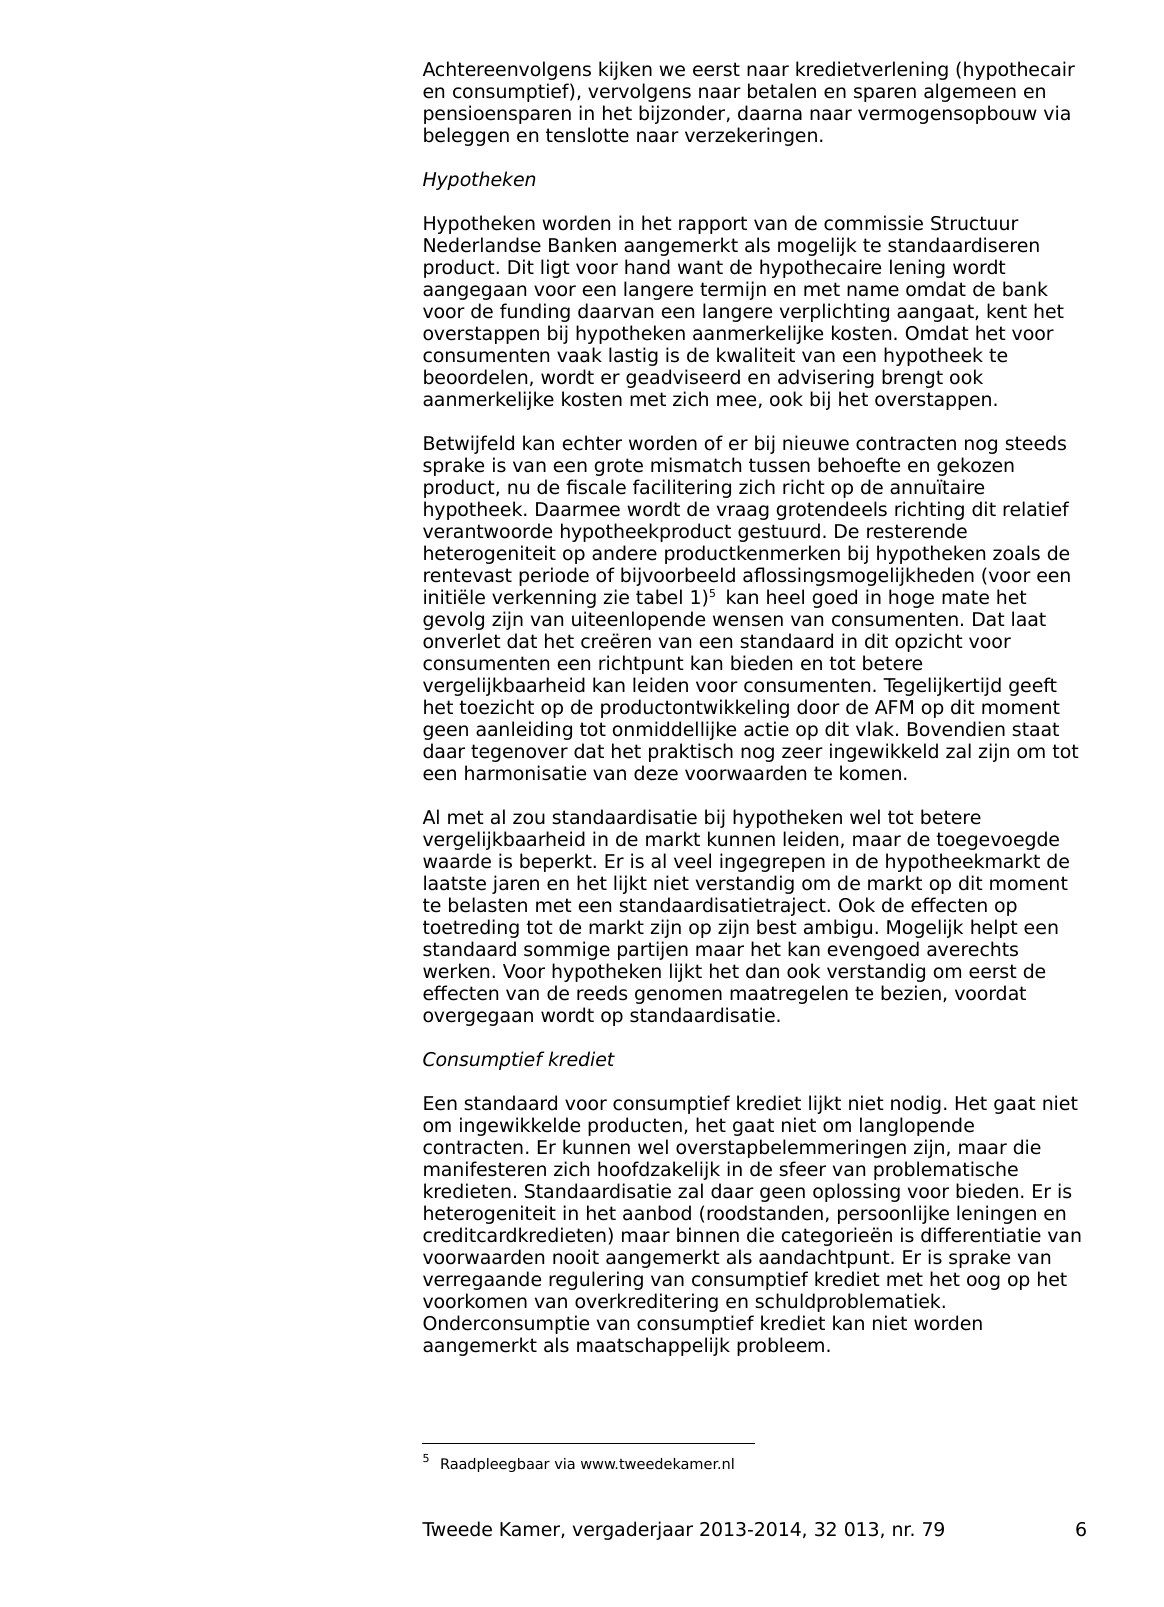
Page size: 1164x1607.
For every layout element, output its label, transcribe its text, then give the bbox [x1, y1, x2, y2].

subtitle Hypotheken [422, 169, 1087, 191]
subtitle Consumptief krediet [422, 1049, 1087, 1071]
text Raadpleegbaar via www.tweedekamer.nl [422, 1452, 1087, 1474]
text Hypotheken worden in het rapport van de commissie Structuur Nederlandse Banken aangemerkt als mogelijk te standaardiseren product. Dit ligt voor hand want de hypothecaire lening wordt aangegaan voor een langere termijn en met name omdat de bank voor de funding daarvan een langere verplichting aangaat, kent het overstappen bij hypotheken aanmerkelijke kosten. Omdat het voor consumenten vaak lastig is de kwaliteit van een hypotheek te beoordelen, wordt er geadviseerd en advisering brengt ook aanmerkelijke kosten met zich mee, ook bij het overstappen. [422, 213, 1087, 411]
text Al met al zou standaardisatie bij hypotheken wel tot betere vergelijkbaarheid in de markt kunnen leiden, maar de toegevoegde waarde is beperkt. Er is al veel ingegrepen in de hypotheekmarkt de laatste jaren en het lijkt niet verstandig om de markt op dit moment te belasten met een standaardisatietraject. Ook de effecten op toetreding tot de markt zijn op zijn best ambigu. Mogelijk helpt een standaard sommige partijen maar het kan evengoed averechts werken. Voor hypotheken lijkt het dan ook verstandig om eerst de effecten van de reeds genomen maatregelen te bezien, voordat overgegaan wordt op standaardisatie. [422, 807, 1087, 1027]
text Betwijfeld kan echter worden of er bij nieuwe contracten nog steeds sprake is van een grote mismatch tussen behoefte en gekozen product, nu de fiscale facilitering zich richt op de annuïtaire hypotheek. Daarmee wordt de vraag grotendeels richting dit relatief verantwoorde hypotheekproduct gestuurd. De resterende heterogeniteit op andere productkenmerken bij hypotheken zoals de rentevast periode of bijvoorbeeld aflossingsmogelijkheden (voor een initiële verkenning zie tabel 1) kan heel goed in hoge mate het gevolg zijn van uiteenlopende wensen van consumenten. Dat laat onverlet dat het creëren van een standaard in dit opzicht voor consumenten een richtpunt kan bieden en tot betere vergelijkbaarheid kan leiden voor consumenten. Tegelijkertijd geeft het toezicht op de productontwikkeling door de AFM op dit moment geen aanleiding tot onmiddellijke actie op dit vlak. Bovendien staat daar tegenover dat het praktisch nog zeer ingewikkeld zal zijn om tot een harmonisatie van deze voorwaarden te komen. [422, 433, 1087, 785]
text Achtereenvolgens kijken we eerst naar kredietverlening (hypothecair en consumptief), vervolgens naar betalen en sparen algemeen en pensioensparen in het bijzonder, daarna naar vermogensopbouw via beleggen en tenslotte naar verzekeringen. [422, 59, 1087, 147]
text Een standaard voor consumptief krediet lijkt niet nodig. Het gaat niet om ingewikkelde producten, het gaat niet om langlopende contracten. Er kunnen wel overstapbelemmeringen zijn, maar die manifesteren zich hoofdzakelijk in de sfeer van problematische kredieten. Standaardisatie zal daar geen oplossing voor bieden. Er is heterogeniteit in het aanbod (roodstanden, persoonlijke leningen en creditcardkredieten) maar binnen die categorieën is differentiatie van voorwaarden nooit aangemerkt als aandachtpunt. Er is sprake van verregaande regulering van consumptief krediet met het oog op het voorkomen van overkreditering en schuldproblematiek. Onderconsumptie van consumptief krediet kan niet worden aangemerkt als maatschappelijk probleem. [422, 1093, 1087, 1357]
